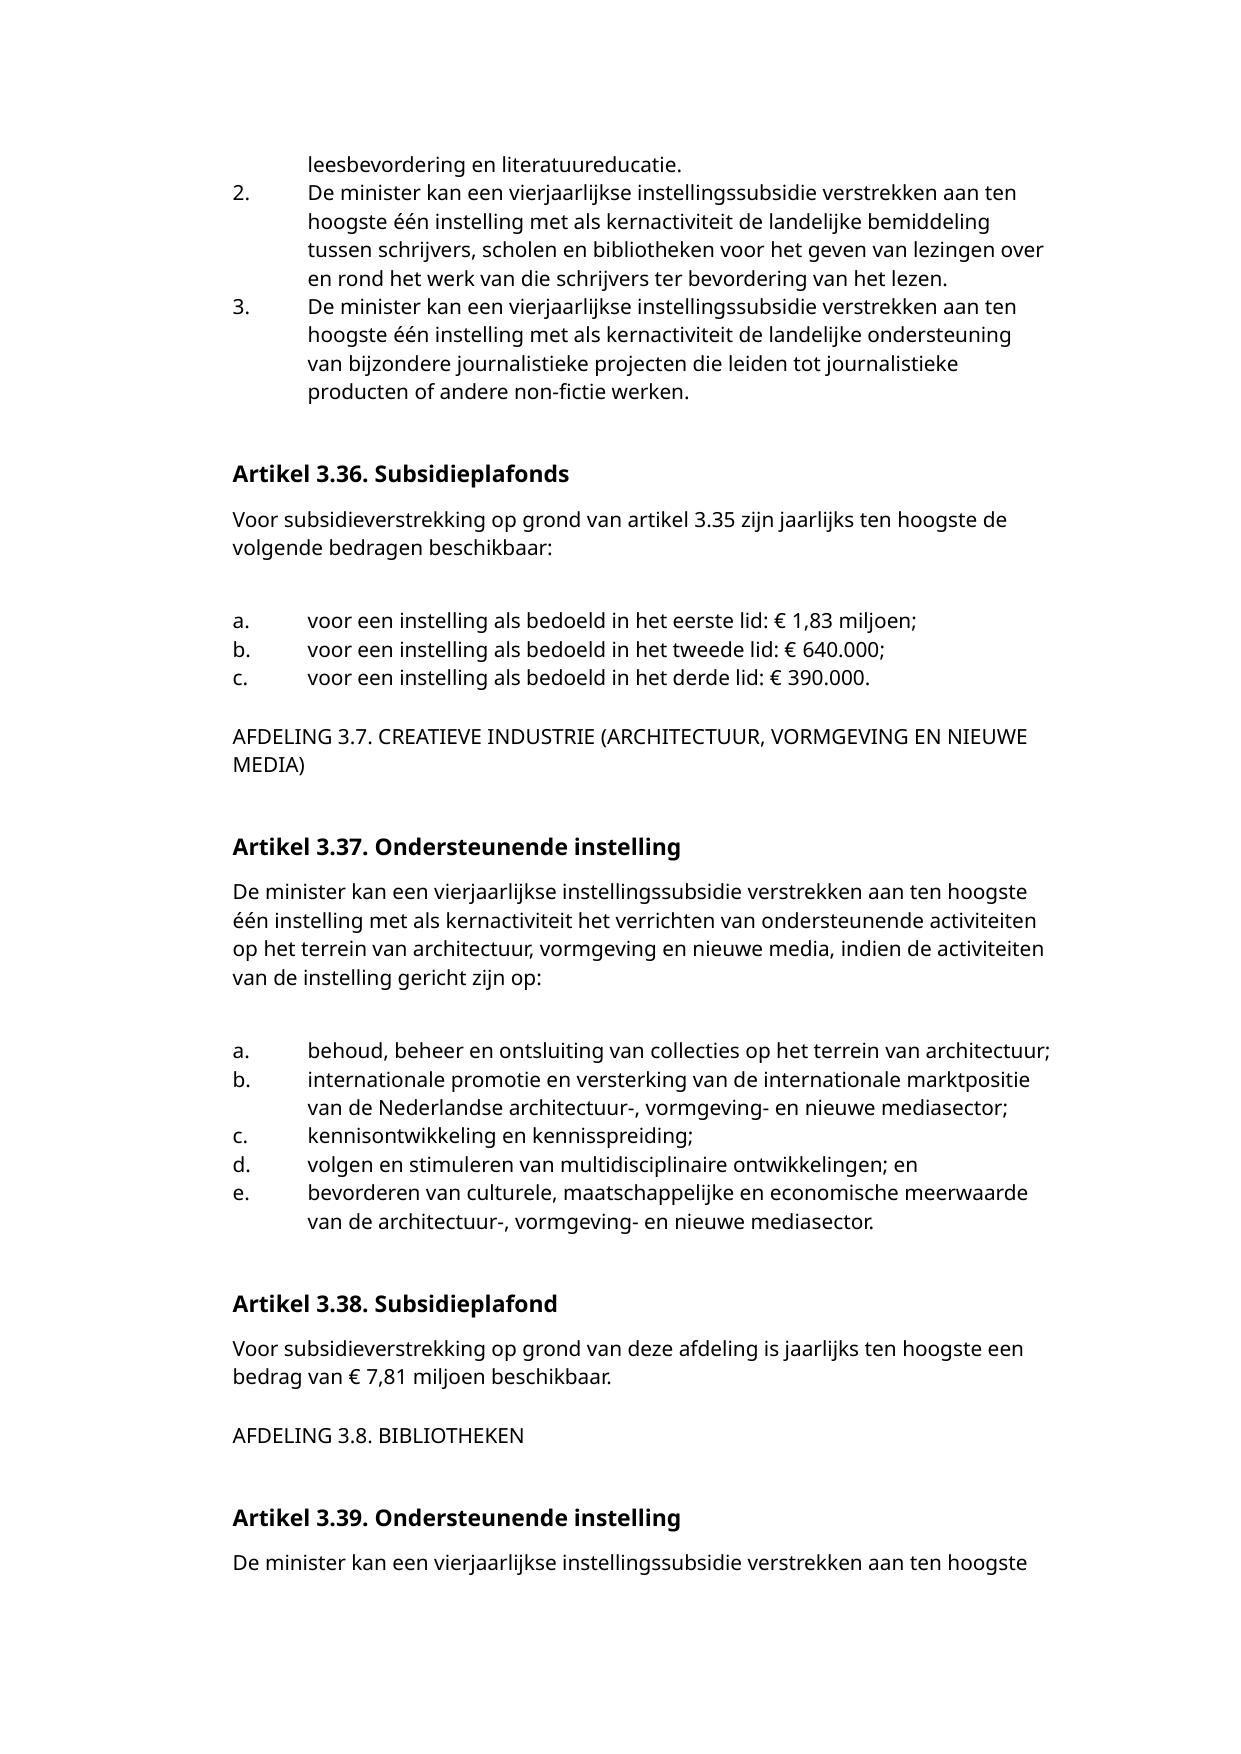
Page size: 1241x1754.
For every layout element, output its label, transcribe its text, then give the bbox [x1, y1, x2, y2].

list voor een instelling als bedoeld in het eerste lid: € 1,83 miljoen; [232, 607, 1053, 635]
list internationale promotie en versterking van de internationale marktpositie van de Nederlandse architectuur-, vormgeving- en nieuwe mediasector; [232, 1065, 1053, 1122]
subtitle Artikel 3.39. Ondersteunende instelling [232, 1502, 1053, 1533]
text De minister kan een vierjaarlijkse instellingssubsidie verstrekken aan ten hoogste één instelling met als kernactiviteit het verrichten van ondersteunende activiteiten op het terrein van architectuur, vormgeving en nieuwe media, indien de activiteiten van de instelling gericht zijn op: [232, 877, 1053, 991]
text Voor subsidieverstrekking op grond van deze afdeling is jaarlijks ten hoogste een bedrag van € 7,81 miljoen beschikbaar. [232, 1334, 1053, 1391]
list volgen en stimuleren van multidisciplinaire ontwikkelingen; en [232, 1150, 1053, 1178]
list kennisontwikkeling en kennisspreiding; [232, 1122, 1053, 1150]
list bevorderen van culturele, maatschappelijke en economische meerwaarde van de architectuur-, vormgeving- en nieuwe mediasector. [232, 1178, 1053, 1235]
list voor een instelling als bedoeld in het derde lid: € 390.000. [232, 663, 1053, 692]
list De minister kan een vierjaarlijkse instellingssubsidie verstrekken aan ten hoogste één instelling met als kernactiviteit de landelijke bemiddeling tussen schrijvers, scholen en bibliotheken voor het geven van lezingen over en rond het werk van die schrijvers ter bevordering van het lezen. [232, 178, 1053, 292]
subtitle AFDELING 3.7. CREATIEVE INDUSTRIE (ARCHITECTUUR, VORMGEVING EN NIEUWE MEDIA) [232, 722, 1053, 779]
subtitle Artikel 3.37. Ondersteunende instelling [232, 831, 1053, 862]
text Voor subsidieverstrekking op grond van artikel 3.35 zijn jaarlijks ten hoogste de volgende bedragen beschikbaar: [232, 505, 1053, 562]
list voor een instelling als bedoeld in het tweede lid: € 640.000; [232, 635, 1053, 663]
subtitle AFDELING 3.8. BIBLIOTHEKEN [232, 1421, 1053, 1449]
subtitle Artikel 3.38. Subsidieplafond [232, 1288, 1053, 1319]
list De minister kan een vierjaarlijkse instellingssubsidie verstrekken aan ten hoogste één instelling met als kernactiviteit de landelijke ondersteuning van bijzondere journalistieke projecten die leiden tot journalistieke producten of andere non-fictie werken. [232, 292, 1053, 406]
list behoud, beheer en ontsluiting van collecties op het terrein van architectuur; [232, 1036, 1053, 1065]
list leesbevordering en literatuureducatie. [232, 150, 1053, 178]
text De minister kan een vierjaarlijkse instellingssubsidie verstrekken aan ten hoogste [232, 1548, 1053, 1577]
subtitle Artikel 3.36. Subsidieplafonds [232, 458, 1053, 490]
